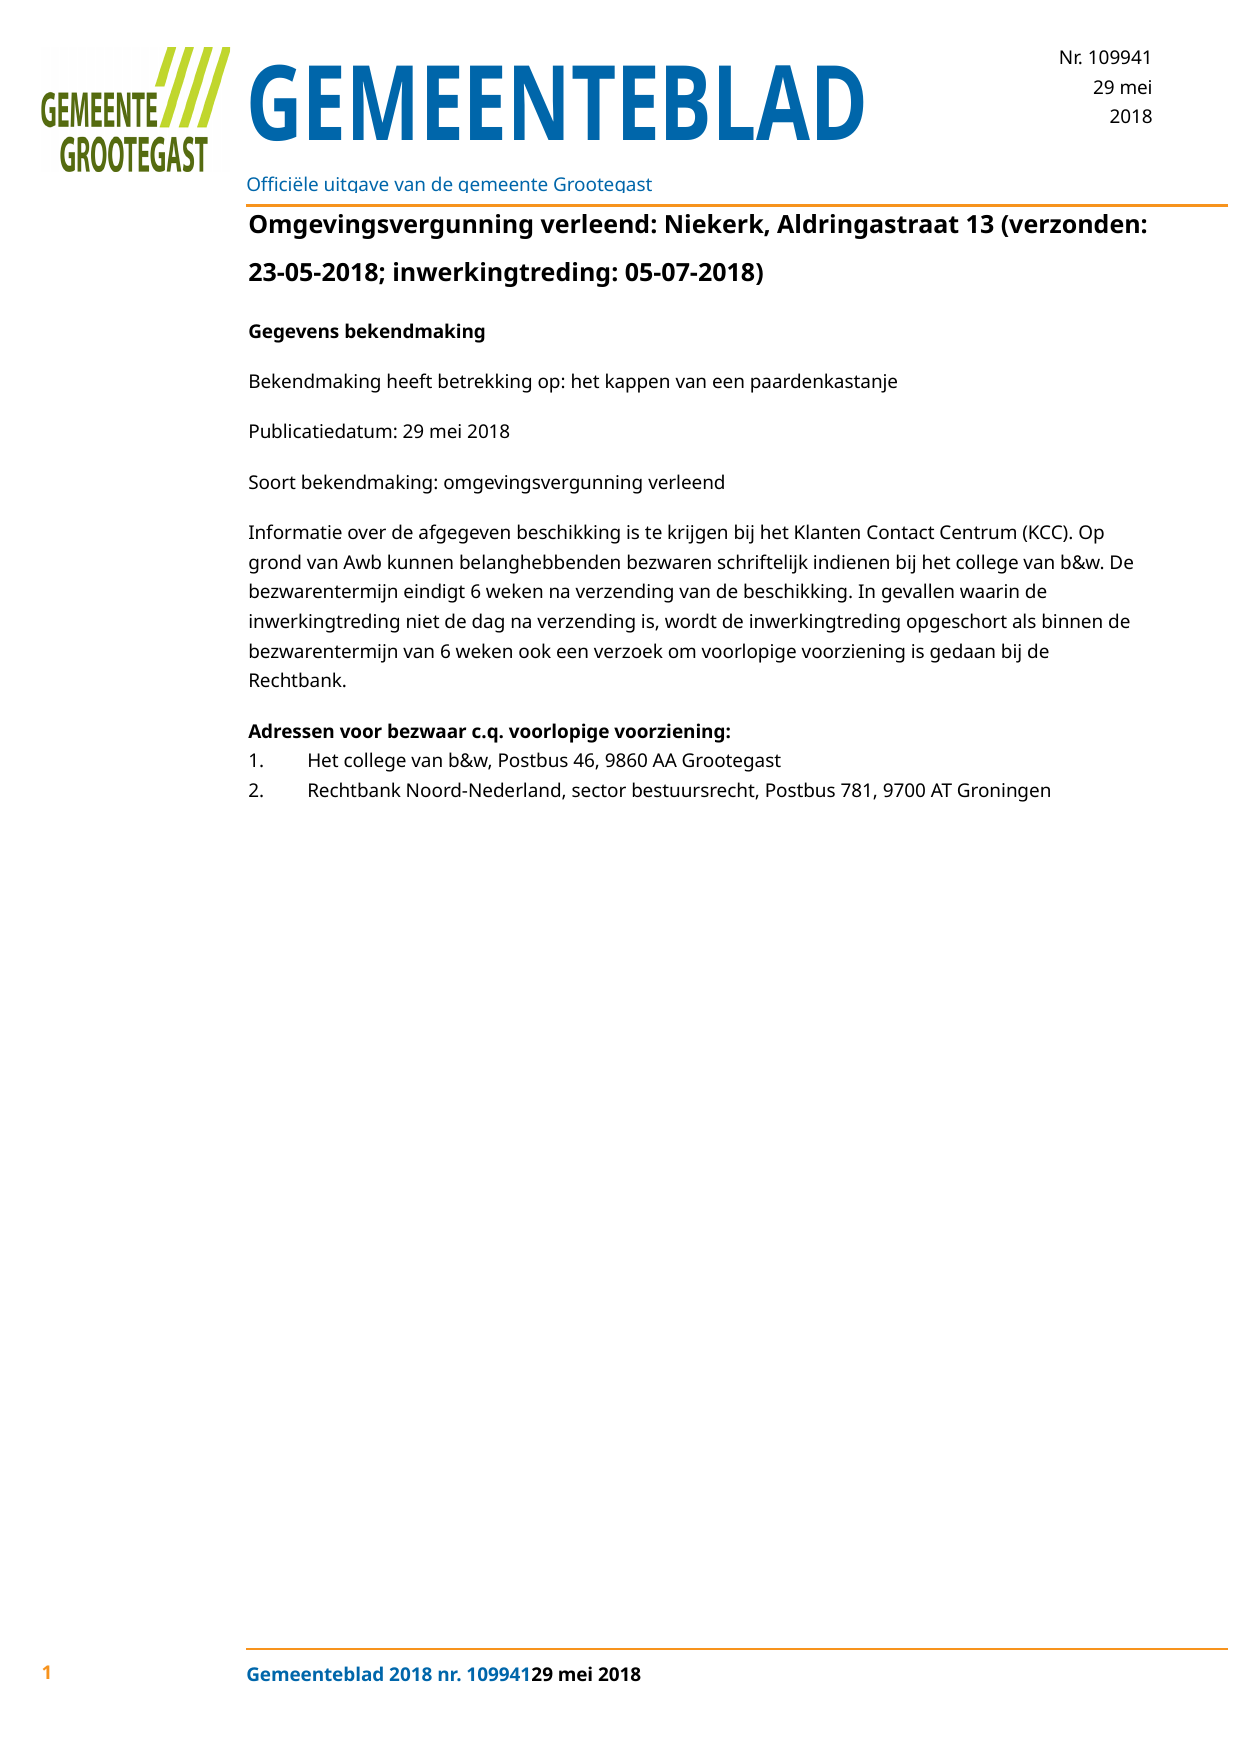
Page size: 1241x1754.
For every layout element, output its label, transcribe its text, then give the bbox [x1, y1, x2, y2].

list Rechtbank Noord-Nederland, sector bestuursrecht, Postbus 781, 9700 AT Groningen [248, 777, 1152, 803]
text Soort bekendmaking: omgevingsvergunning verleend [248, 469, 1152, 495]
text Publicatiedatum: 29 mei 2018 [248, 419, 1152, 444]
text Gegevens bekendmaking [248, 318, 1152, 344]
text Omgevingsvergunning verleend: Niekerk, Aldringastraat 13 (verzonden: 23-05-2018; inwerkingtreding: 05-07-2018) [248, 207, 1152, 288]
text Adressen voor bezwaar c.q. voorlopige voorziening: [248, 718, 1152, 744]
text Bekendmaking heeft betrekking op: het kappen van een paardenkastanje [248, 368, 1152, 394]
text Informatie over de afgegeven beschikking is te krijgen bij het Klanten Contact Centrum (KCC). Op grond van Awb kunnen belanghebbenden bezwaren schriftelijk indienen bij het college van b&w. De bezwarentermijn eindigt 6 weken na verzending van de beschikking. In gevallen waarin de inwerkingtreding niet de dag na verzending is, wordt de inwerkingtreding opgeschort als binnen de bezwarentermijn van 6 weken ook een verzoek om voorlopige voorziening is gedaan bij de Rechtbank. [248, 519, 1152, 693]
list Het college van b&w, Postbus 46, 9860 AA Grootegast [248, 747, 1152, 773]
picture [41, 47, 231, 172]
